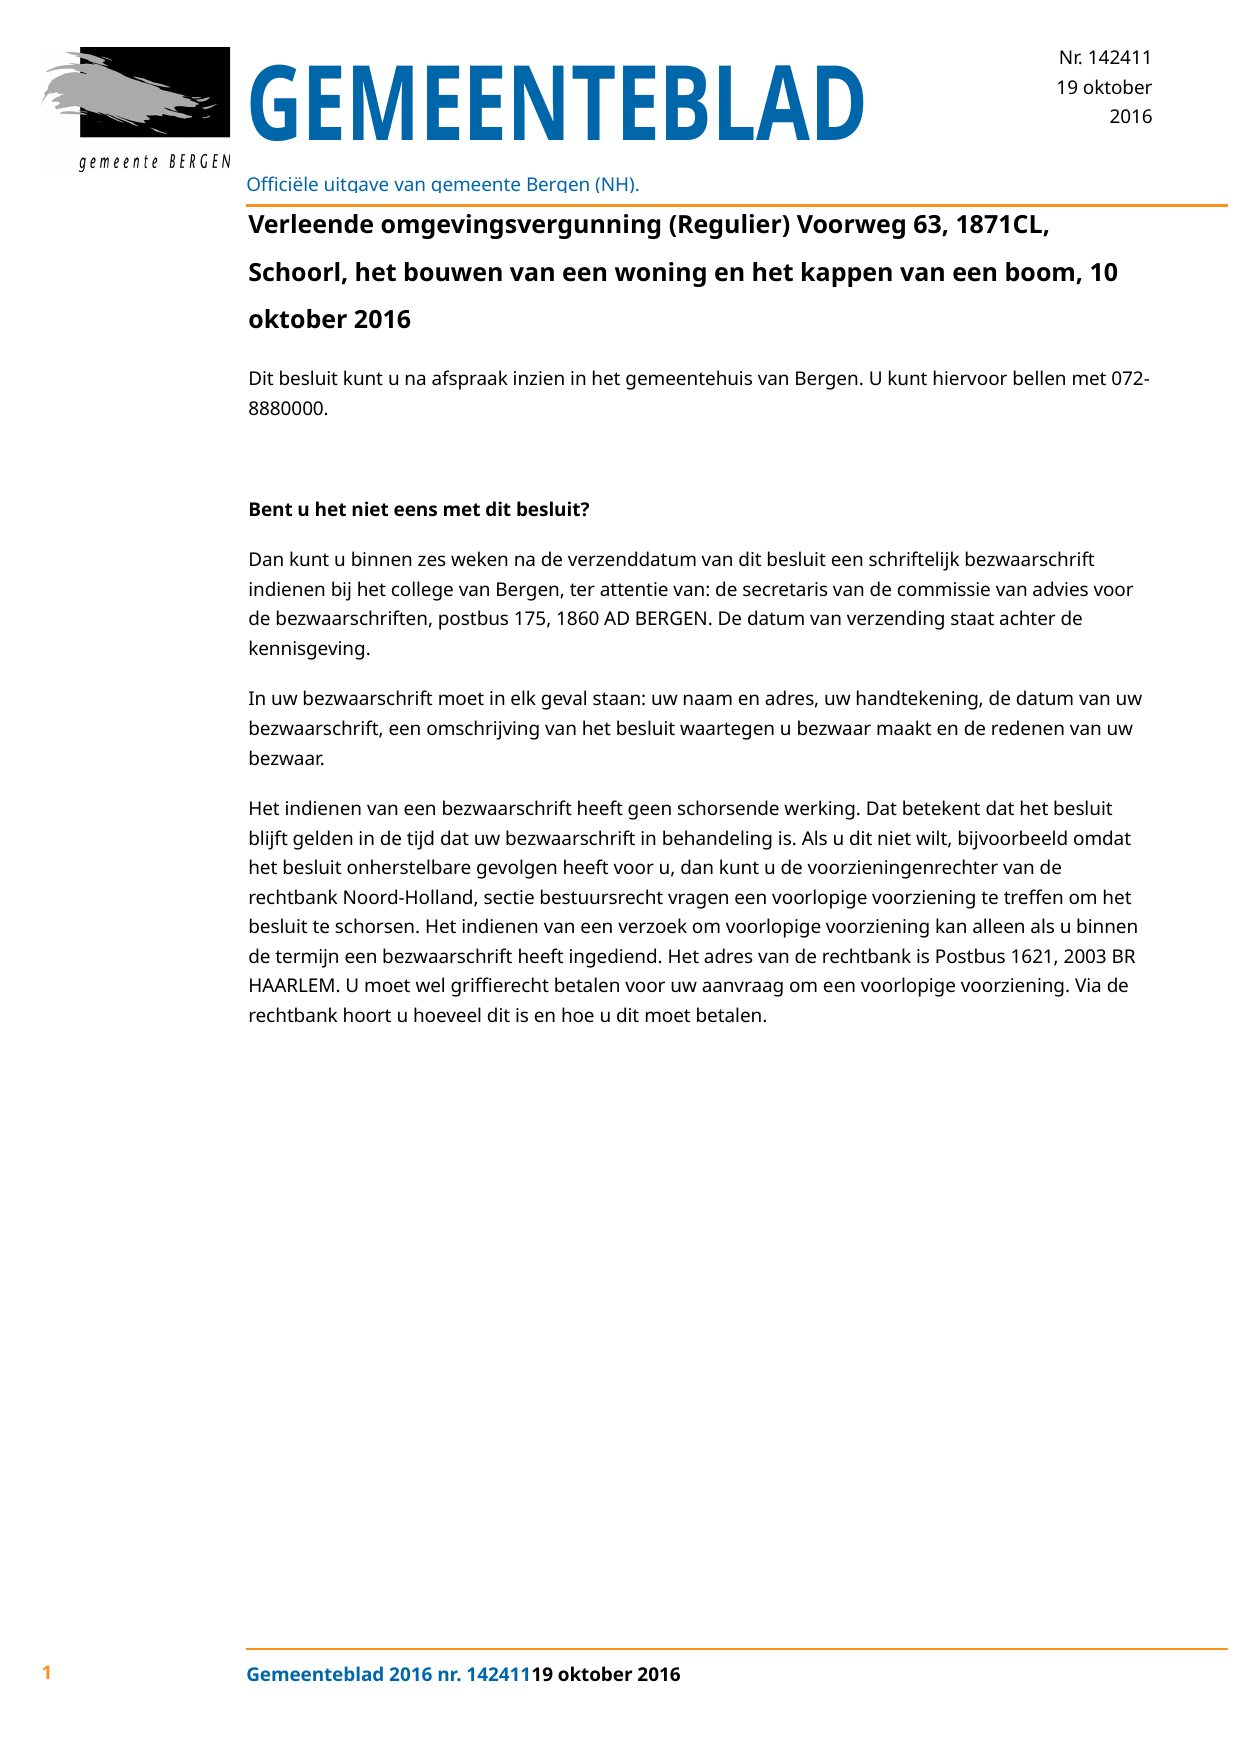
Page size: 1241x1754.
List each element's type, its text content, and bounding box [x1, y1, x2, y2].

text Bent u het niet eens met dit besluit? [248, 496, 1152, 522]
text Dit besluit kunt u na afspraak inzien in het gemeentehuis van Bergen. U kunt hiervoor bellen met 072-8880000. [248, 366, 1152, 421]
text Dan kunt u binnen zes weken na de verzenddatum van dit besluit een schriftelijk bezwaarschrift indienen bij het college van Bergen, ter attentie van: de secretaris van de commissie van advies voor de bezwaarschriften, postbus 175, 1860 AD BERGEN. De datum van verzending staat achter de kennisgeving. [248, 546, 1152, 661]
text In uw bezwaarschrift moet in elk geval staan: uw naam en adres, uw handtekening, de datum van uw bezwaarschrift, een omschrijving van het besluit waartegen u bezwaar maakt en de redenen van uw bezwaar. [248, 686, 1152, 770]
text Verleende omgevingsvergunning (Regulier) Voorweg 63, 1871CL, Schoorl, het bouwen van een woning en het kappen van een boom, 10 oktober 2016 [248, 207, 1152, 336]
text Het indienen van een bezwaarschrift heeft geen schorsende werking. Dat betekent dat het besluit blijft gelden in de tijd dat uw bezwaarschrift in behandeling is. Als u dit niet wilt, bijvoorbeeld omdat het besluit onherstelbare gevolgen heeft voor u, dan kunt u de voorzieningenrechter van de rechtbank Noord-Holland, sectie bestuursrecht vragen een voorlopige voorziening te treffen om het besluit te schorsen. Het indienen van een verzoek om voorlopige voorziening kan alleen als u binnen de termijn een bezwaarschrift heeft ingediend. Het adres van de rechtbank is Postbus 1621, 2003 BR HAARLEM. U moet wel griffierecht betalen voor uw aanvraag om een voorlopige voorziening. Via de rechtbank hoort u hoeveel dit is en hoe u dit moet betalen. [248, 795, 1152, 1028]
picture [41, 47, 231, 172]
